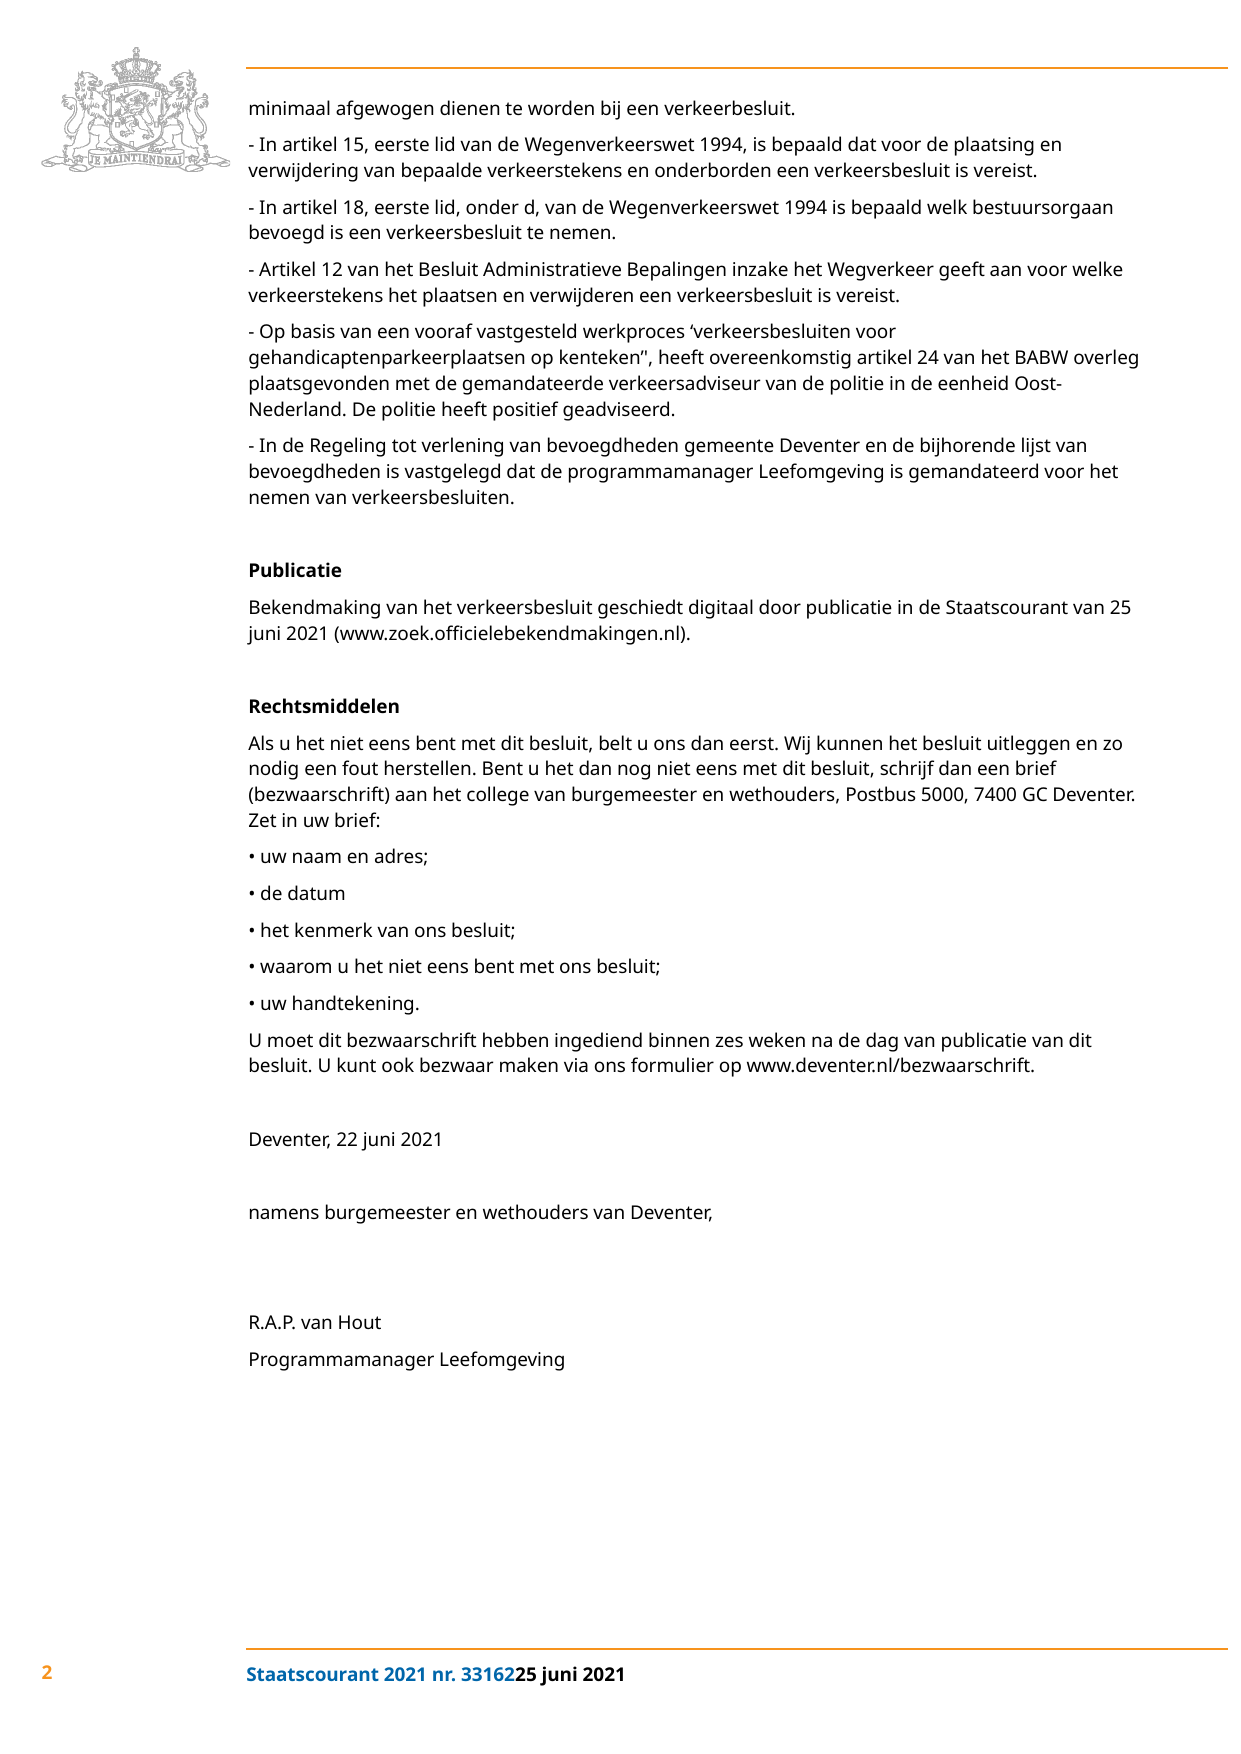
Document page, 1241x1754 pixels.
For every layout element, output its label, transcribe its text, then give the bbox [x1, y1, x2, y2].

text - In de Regeling tot verlening van bevoegdheden gemeente Deventer en de bijhorende lijst van bevoegdheden is vastgelegd dat de programmamanager Leefomgeving is gemandateerd voor het nemen van verkeersbesluiten. [248, 432, 1152, 510]
text - Op basis van een vooraf vastgesteld werkproces ‘verkeersbesluiten voor gehandicaptenparkeerplaatsen op kenteken’', heeft overeenkomstig artikel 24 van het BABW overleg plaatsgevonden met de gemandateerde verkeersadviseur van de politie in de eenheid Oost-Nederland. De politie heeft positief geadviseerd. [248, 319, 1152, 422]
text • het kenmerk van ons besluit; [248, 917, 1152, 943]
text namens burgemeester en wethouders van Deventer, [248, 1199, 1152, 1225]
text • de datum [248, 880, 1152, 906]
text Publicatie [248, 557, 1152, 583]
text minimaal afgewogen dienen te worden bij een verkeerbesluit. [248, 95, 1152, 121]
text Programmamanager Leefomgeving [248, 1346, 1152, 1372]
text Rechtsmiddelen [248, 693, 1152, 719]
text • uw handtekening. [248, 990, 1152, 1016]
text R.A.P. van Hout [248, 1309, 1152, 1335]
text • waarom u het niet eens bent met ons besluit; [248, 953, 1152, 979]
text Bekendmaking van het verkeersbesluit geschiedt digitaal door publicatie in de Staatscourant van 25 juni 2021 (www.zoek.officielebekendmakingen.nl). [248, 594, 1152, 645]
text • uw naam en adres; [248, 843, 1152, 869]
text - Artikel 12 van het Besluit Administratieve Bepalingen inzake het Wegverkeer geeft aan voor welke verkeerstekens het plaatsen en verwijderen een verkeersbesluit is vereist. [248, 256, 1152, 308]
text U moet dit bezwaarschrift hebben ingediend binnen zes weken na de dag van publicatie van dit besluit. U kunt ook bezwaar maken via ons formulier op www.deventer.nl/bezwaarschrift. [248, 1027, 1152, 1078]
text Als u het niet eens bent met dit besluit, belt u ons dan eerst. Wij kunnen het besluit uitleggen en zo nodig een fout herstellen. Bent u het dan nog niet eens met dit besluit, schrijf dan een brief (bezwaarschrift) aan het college van burgemeester en wethouders, Postbus 5000, 7400 GC Deventer. Zet in uw brief: [248, 730, 1152, 833]
text - In artikel 15, eerste lid van de Wegenverkeerswet 1994, is bepaald dat voor de plaatsing en verwijdering van bepaalde verkeerstekens en onderborden een verkeersbesluit is vereist. [248, 131, 1152, 183]
text Deventer, 22 juni 2021 [248, 1126, 1152, 1152]
picture [41, 47, 231, 172]
text - In artikel 18, eerste lid, onder d, van de Wegenverkeerswet 1994 is bepaald welk bestuursorgaan bevoegd is een verkeersbesluit te nemen. [248, 194, 1152, 245]
